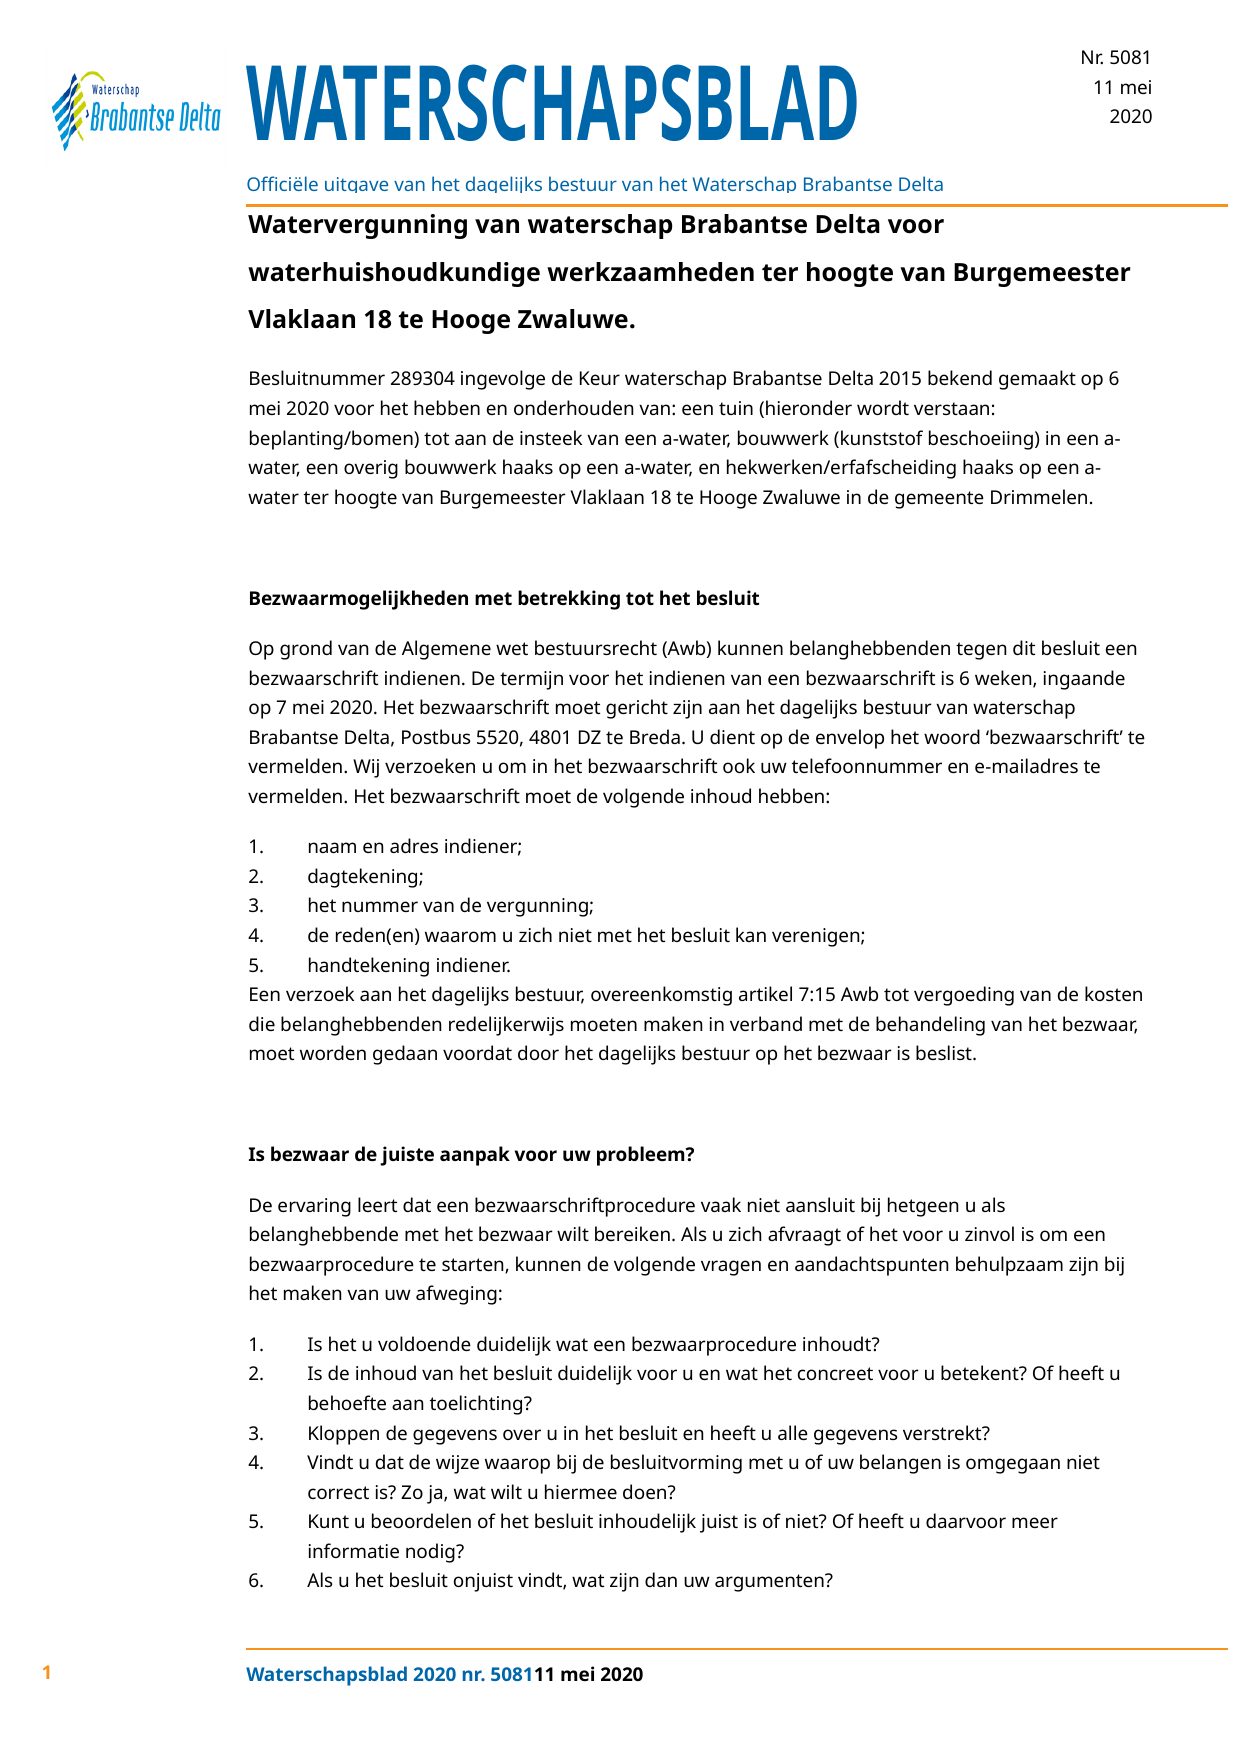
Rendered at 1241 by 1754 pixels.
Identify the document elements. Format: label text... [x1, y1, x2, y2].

list Kunt u beoordelen of het besluit inhoudelijk juist is of niet? Of heeft u daarvoor meer informatie nodig? [248, 1508, 1152, 1564]
text Een verzoek aan het dagelijks bestuur, overeenkomstig artikel 7:15 Awb tot vergoeding van de kosten die belanghebbenden redelijkerwijs moeten maken in verband met de behandeling van het bezwaar, moet worden gedaan voordat door het dagelijks bestuur op het bezwaar is beslist. [248, 981, 1152, 1066]
list handtekening indiener. [248, 952, 1152, 977]
text Watervergunning van waterschap Brabantse Delta voor waterhuishoudkundige werkzaamheden ter hoogte van Burgemeester Vlaklaan 18 te Hooge Zwaluwe. [248, 207, 1152, 336]
list de reden(en) waarom u zich niet met het besluit kan verenigen; [248, 922, 1152, 948]
list Vindt u dat de wijze waarop bij de besluitvorming met u of uw belangen is omgegaan niet correct is? Zo ja, wat wilt u hiermee doen? [248, 1449, 1152, 1504]
text De ervaring leert dat een bezwaarschriftprocedure vaak niet aansluit bij hetgeen u als belanghebbende met het bezwaar wilt bereiken. Als u zich afvraagt of het voor u zinvol is om een bezwaarprocedure te starten, kunnen de volgende vragen en aandachtspunten behulpzaam zijn bij het maken van uw afweging: [248, 1192, 1152, 1306]
list Als u het besluit onjuist vindt, wat zijn dan uw argumenten? [248, 1568, 1152, 1593]
list Is het u voldoende duidelijk wat een bezwaarprocedure inhoudt? [248, 1331, 1152, 1357]
text Op grond van de Algemene wet bestuursrecht (Awb) kunnen belanghebbenden tegen dit besluit een bezwaarschrift indienen. De termijn voor het indienen van een bezwaarschrift is 6 weken, ingaande op 7 mei 2020. Het bezwaarschrift moet gericht zijn aan het dagelijks bestuur van waterschap Brabantse Delta, Postbus 5520, 4801 DZ te Breda. U dient op de envelop het woord ‘bezwaarschrift’ te vermelden. Wij verzoeken u om in het bezwaarschrift ook uw telefoonnummer en e‑mailadres te vermelden. Het bezwaarschrift moet de volgende inhoud hebben: [248, 635, 1152, 809]
list het nummer van de vergunning; [248, 893, 1152, 918]
text Is bezwaar de juiste aanpak voor uw probleem? [248, 1141, 1152, 1167]
list Is de inhoud van het besluit duidelijk voor u en wat het concreet voor u betekent? Of heeft u behoefte aan toelichting? [248, 1361, 1152, 1416]
list Kloppen de gegevens over u in het besluit en heeft u alle gegevens verstrekt? [248, 1420, 1152, 1445]
list dagtekening; [248, 863, 1152, 889]
list naam en adres indiener; [248, 833, 1152, 859]
text Bezwaarmogelijkheden met betrekking tot het besluit [248, 585, 1152, 610]
picture [41, 47, 231, 172]
text Besluitnummer 289304 ingevolge de Keur waterschap Brabantse Delta 2015 bekend gemaakt op 6 mei 2020 voor het hebben en onderhouden van: een tuin (hieronder wordt verstaan: beplanting/bomen) tot aan de insteek van een a-water, bouwwerk (kunststof beschoeiing) in een a-water, een overig bouwwerk haaks op een a-water, en hekwerken/erfafscheiding haaks op een a-water ter hoogte van Burgemeester Vlaklaan 18 te Hooge Zwaluwe in de gemeente Drimmelen. [248, 366, 1152, 509]
